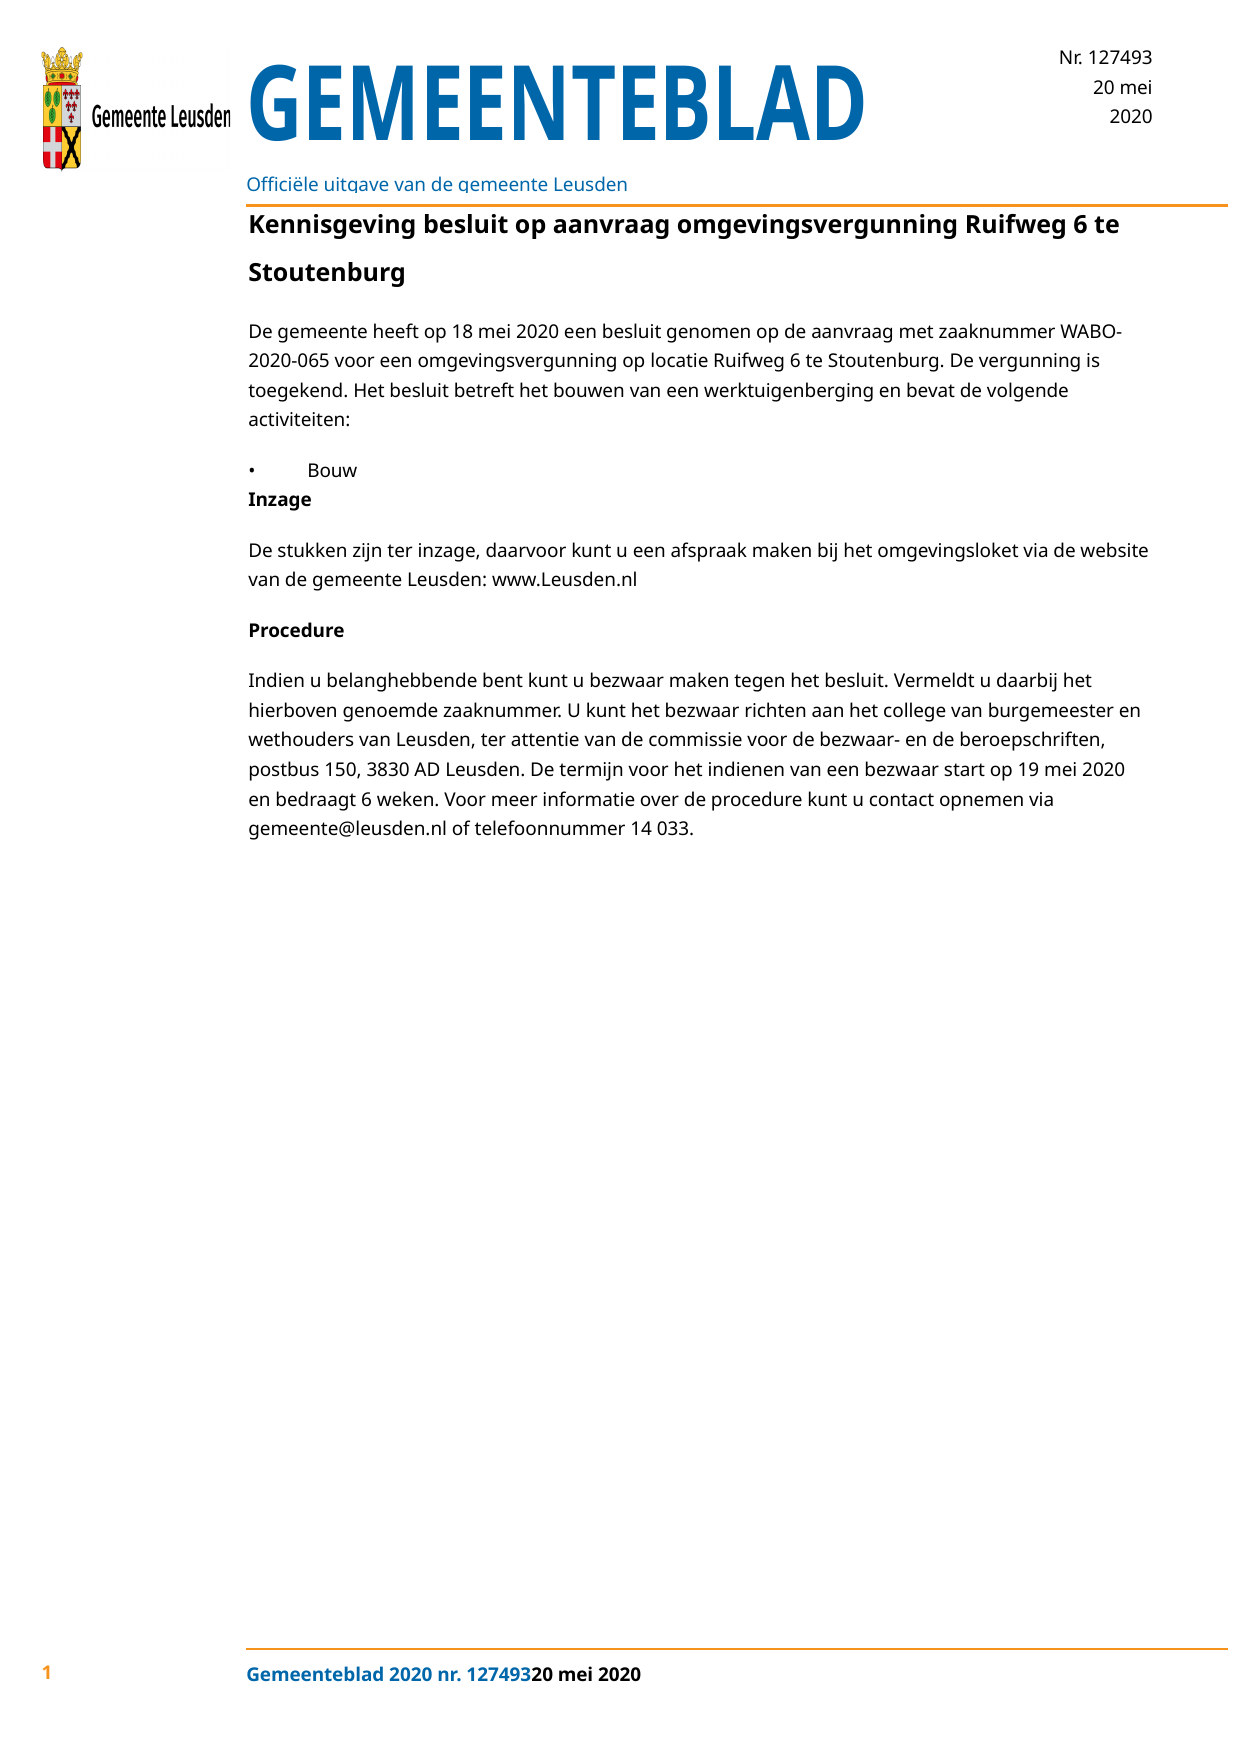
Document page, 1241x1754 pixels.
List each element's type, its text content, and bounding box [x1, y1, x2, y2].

text Indien u belanghebbende bent kunt u bezwaar maken tegen het besluit. Vermeldt u daarbij het hierboven genoemde zaaknummer. U kunt het bezwaar richten aan het college van burgemeester en wethouders van Leusden, ter attentie van de commissie voor de bezwaar- en de beroepschriften, postbus 150, 3830 AD Leusden. De termijn voor het indienen van een bezwaar start op 19 mei 2020 en bedraagt 6 weken. Voor meer informatie over de procedure kunt u contact opnemen via gemeente@leusden.nl of telefoonnummer 14 033. [248, 667, 1152, 841]
text Inzage [248, 487, 1152, 512]
list Bouw [248, 457, 1152, 483]
picture [41, 47, 231, 172]
text Kennisgeving besluit op aanvraag omgevingsvergunning Ruifweg 6 te Stoutenburg [248, 207, 1152, 288]
text De stukken zijn ter inzage, daarvoor kunt u een afspraak maken bij het omgevingsloket via de website van de gemeente Leusden: www.Leusden.nl [248, 537, 1152, 592]
text De gemeente heeft op 18 mei 2020 een besluit genomen op de aanvraag met zaaknummer WABO-2020-065 voor een omgevingsvergunning op locatie Ruifweg 6 te Stoutenburg. De vergunning is toegekend. Het besluit betreft het bouwen van een werktuigenberging en bevat de volgende activiteiten: [248, 318, 1152, 432]
text Procedure [248, 617, 1152, 643]
